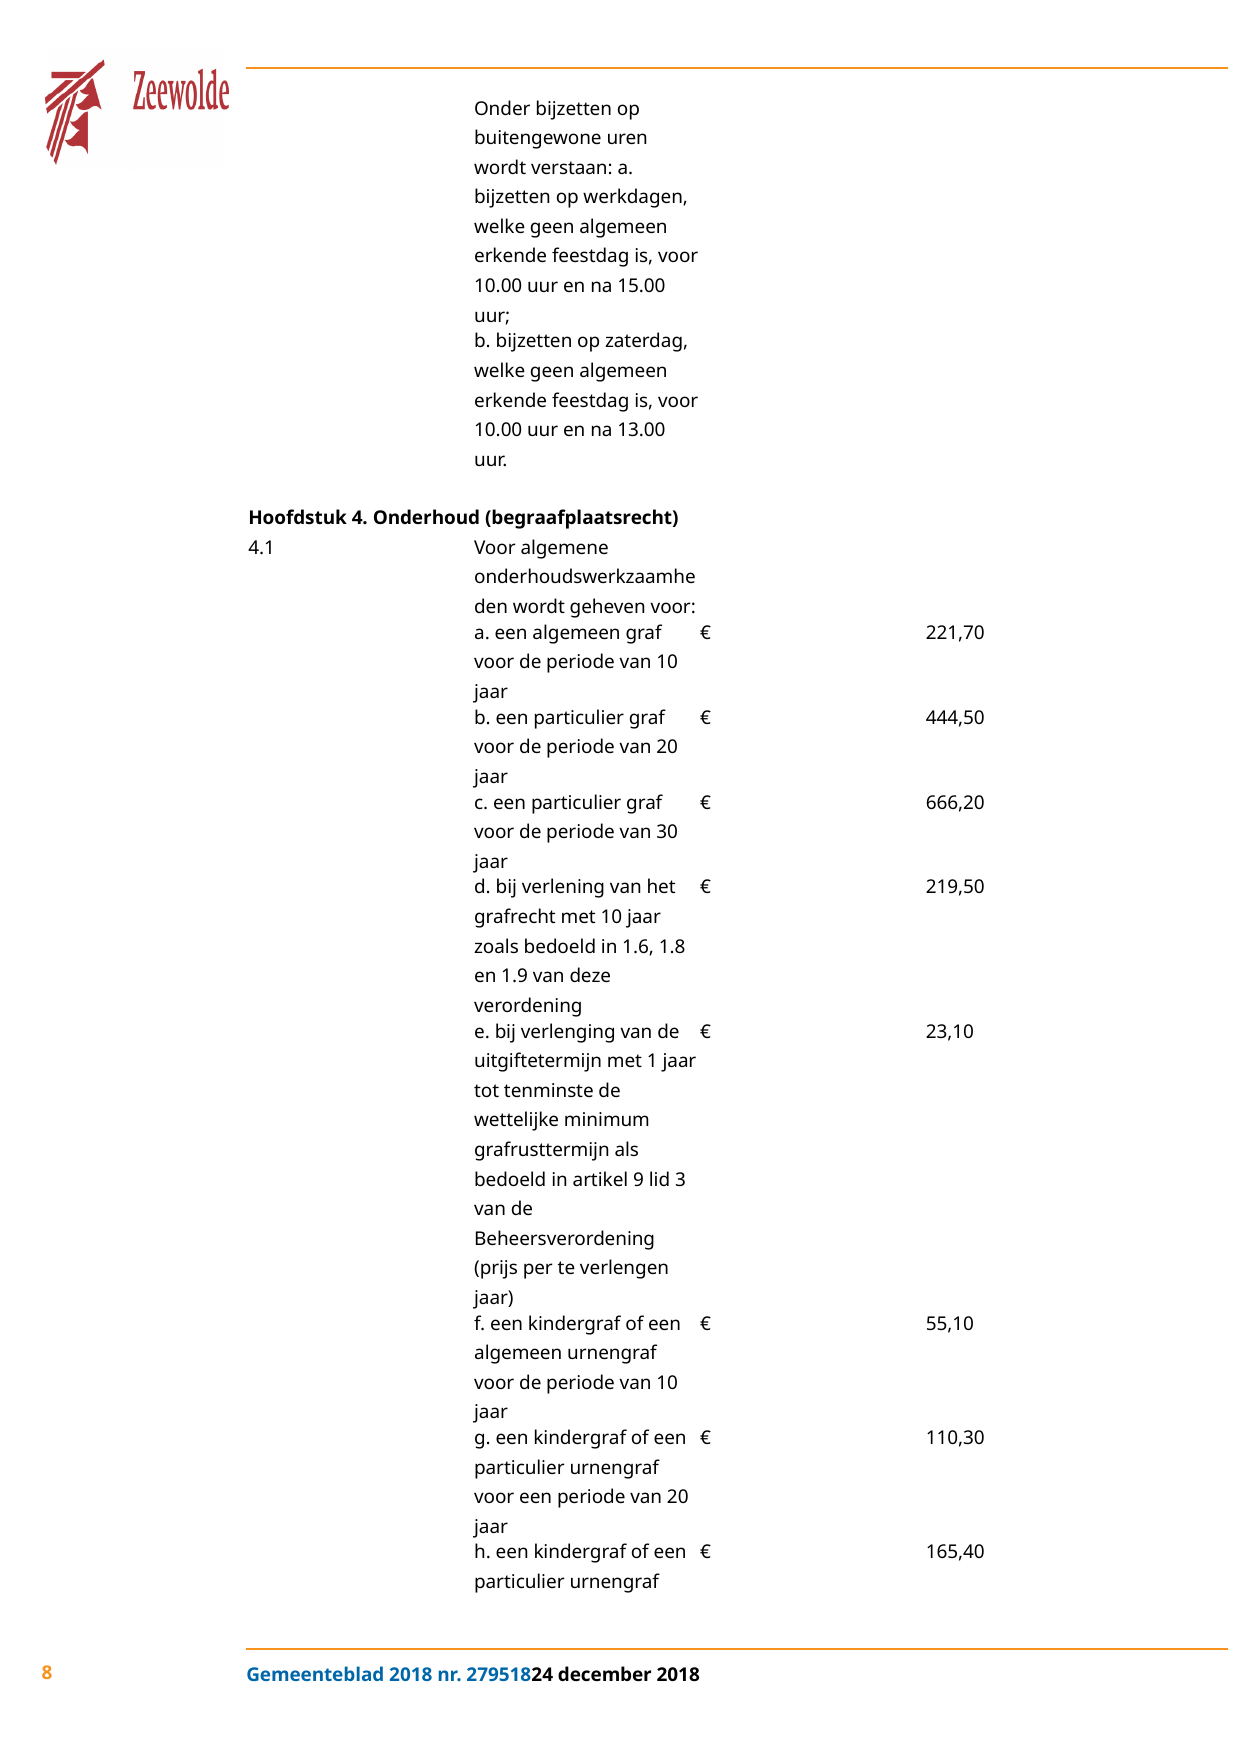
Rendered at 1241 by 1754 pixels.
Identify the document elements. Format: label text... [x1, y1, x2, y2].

table_cell [248, 1310, 474, 1424]
table_cell [248, 704, 474, 789]
table_cell [248, 328, 474, 472]
table_cell Onder bijzetten op buitengewone uren wordt verstaan: a. bijzetten op werkdagen, welke geen algemeen erkende feestdag is, voor 10.00 uur en na 15.00 uur; [474, 95, 700, 328]
table_cell g. een kindergraf of een particulier urnengraf voor een periode van 20 jaar [474, 1424, 700, 1539]
table_cell h. een kindergraf of een particulier urnengraf [474, 1539, 700, 1594]
table_cell d. bij verlening van het grafrecht met 10 jaar zoals bedoeld in 1.6, 1.8 en 1.9 van deze verordening [474, 874, 700, 1018]
table_cell 221,70 [926, 619, 1152, 704]
table_cell € [700, 1018, 926, 1310]
table_cell 219,50 [926, 874, 1152, 1018]
table_cell [248, 789, 474, 874]
table_cell a. een algemeen graf voor de periode van 10 jaar [474, 619, 700, 704]
table_cell [926, 95, 1152, 328]
table_cell [248, 95, 474, 328]
table_cell 165,40 [926, 1539, 1152, 1594]
table_cell [700, 95, 926, 328]
table_cell 666,20 [926, 789, 1152, 874]
table_cell [926, 328, 1152, 472]
table_cell € [700, 704, 926, 789]
table_cell 110,30 [926, 1424, 1152, 1539]
table_header Voor algemene onderhoudswerkzaamheden wordt geheven voor: [474, 534, 700, 619]
table_cell b. een particulier graf voor de periode van 20 jaar [474, 704, 700, 789]
table_cell € [700, 789, 926, 874]
table_cell € [700, 619, 926, 704]
text Hoofdstuk 4. Onderhoud (begraafplaatsrecht) [248, 504, 1152, 530]
table_cell 23,10 [926, 1018, 1152, 1310]
table_cell € [700, 874, 926, 1018]
table_cell [700, 328, 926, 472]
table_cell b. bijzetten op zaterdag, welke geen algemeen erkende feestdag is, voor 10.00 uur en na 13.00 uur. [474, 328, 700, 472]
table_cell € [700, 1310, 926, 1424]
picture [41, 47, 231, 172]
table_cell [248, 1424, 474, 1539]
table_cell [248, 1018, 474, 1310]
table_header [700, 534, 926, 619]
table_cell 444,50 [926, 704, 1152, 789]
table_cell c. een particulier graf voor de periode van 30 jaar [474, 789, 700, 874]
table_cell 55,10 [926, 1310, 1152, 1424]
table_cell [248, 1539, 474, 1594]
table_cell e. bij verlenging van de uitgiftetermijn met 1 jaar tot tenminste de wettelijke minimum grafrusttermijn als bedoeld in artikel 9 lid 3 van de Beheersverordening (prijs per te verlengen jaar) [474, 1018, 700, 1310]
table_cell € [700, 1539, 926, 1594]
table_cell € [700, 1424, 926, 1539]
table_header [926, 534, 1152, 619]
table_cell [248, 874, 474, 1018]
table_cell f. een kindergraf of een algemeen urnengraf voor de periode van 10 jaar [474, 1310, 700, 1424]
table_cell [248, 619, 474, 704]
table_header 4.1 [248, 534, 474, 619]
